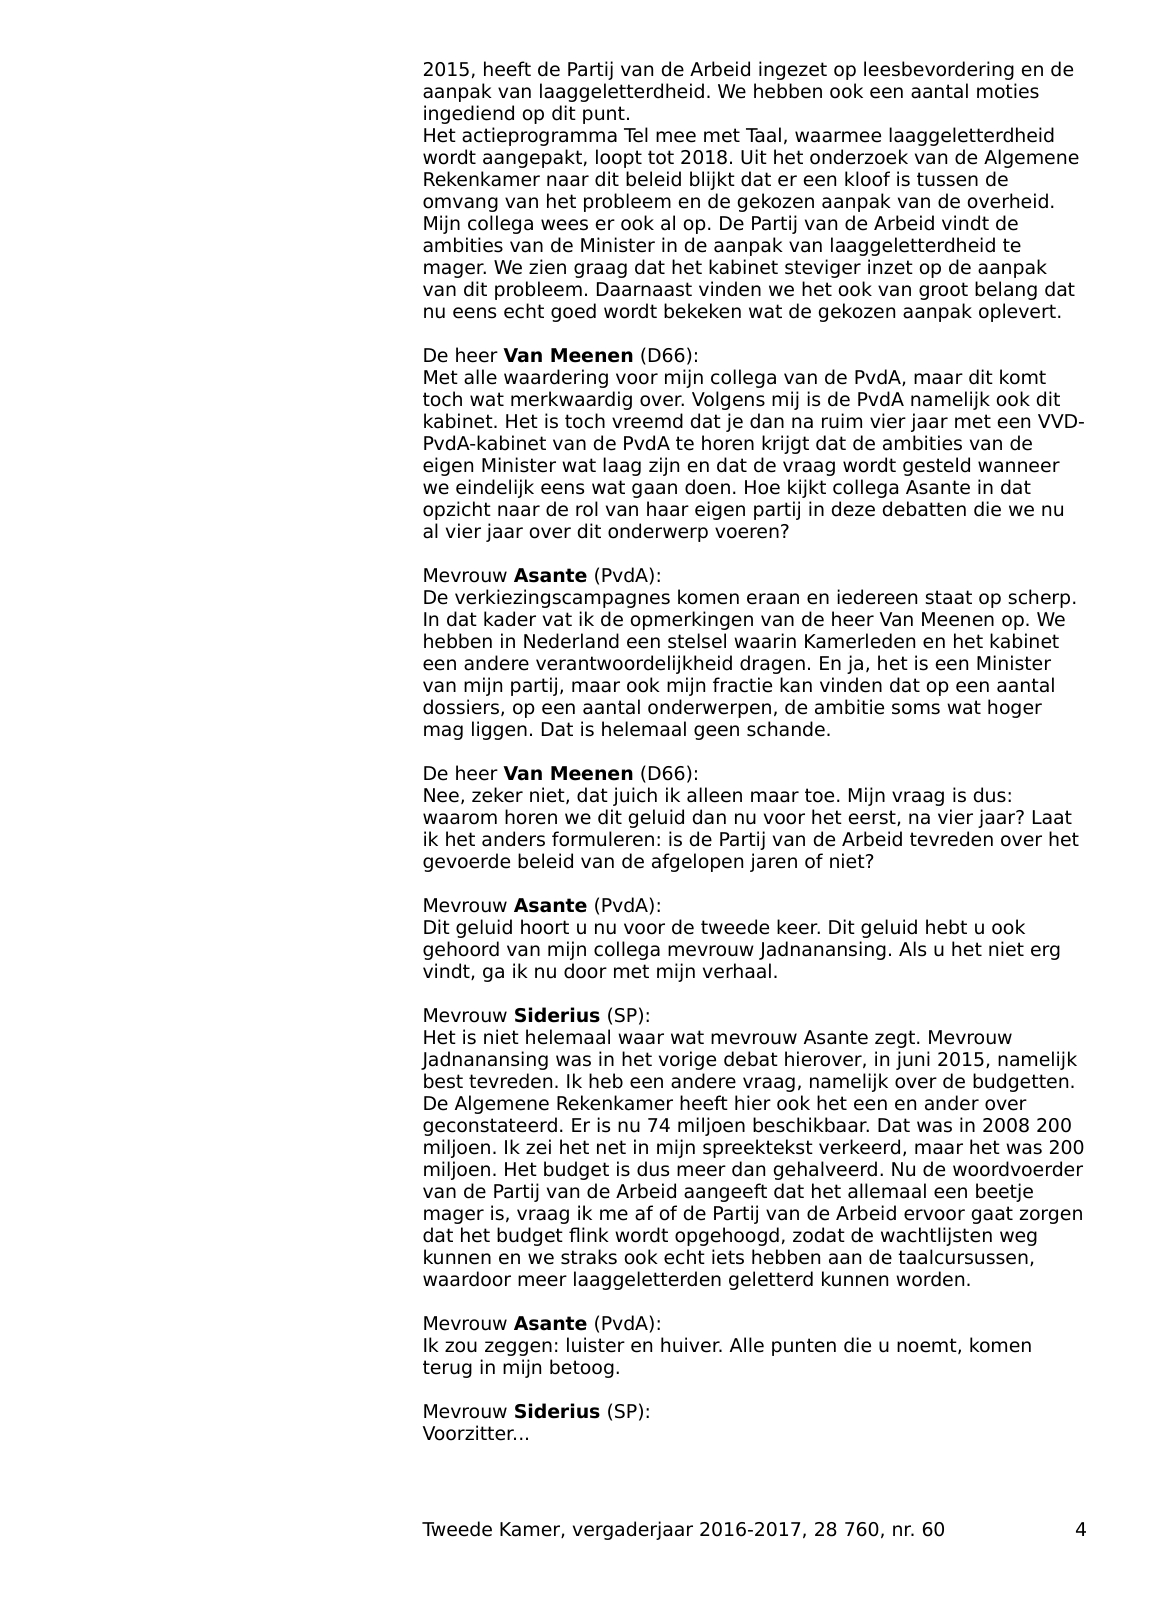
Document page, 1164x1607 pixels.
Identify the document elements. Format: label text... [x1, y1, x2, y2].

text De verkiezingscampagnes komen eraan en iedereen staat op scherp. In dat kader vat ik de opmerkingen van de heer Van Meenen op. We hebben in Nederland een stelsel waarin Kamerleden en het kabinet een andere verantwoordelijkheid dragen. En ja, het is een Minister van mijn partij, maar ook mijn fractie kan vinden dat op een aantal dossiers, op een aantal onderwerpen, de ambitie soms wat hoger mag liggen. Dat is helemaal geen schande. [422, 587, 1087, 741]
text Mevrouw Siderius (SP): [422, 1005, 1087, 1027]
text De heer Van Meenen (D66): [422, 763, 1087, 785]
text Dit geluid hoort u nu voor de tweede keer. Dit geluid hebt u ook gehoord van mijn collega mevrouw Jadnanansing. Als u het niet erg vindt, ga ik nu door met mijn verhaal. [422, 917, 1087, 983]
text Mevrouw Siderius (SP): [422, 1401, 1087, 1423]
text De heer Van Meenen (D66): [422, 345, 1087, 367]
text 2015, heeft de Partij van de Arbeid ingezet op leesbevordering en de aanpak van laaggeletterdheid. We hebben ook een aantal moties ingediend op dit punt. [422, 59, 1087, 125]
text Mevrouw Asante (PvdA): [422, 565, 1087, 587]
text Nee, zeker niet, dat juich ik alleen maar toe. Mijn vraag is dus: waarom horen we dit geluid dan nu voor het eerst, na vier jaar? Laat ik het anders formuleren: is de Partij van de Arbeid tevreden over het gevoerde beleid van de afgelopen jaren of niet? [422, 785, 1087, 873]
text Ik zou zeggen: luister en huiver. Alle punten die u noemt, komen terug in mijn betoog. [422, 1335, 1087, 1379]
text Mevrouw Asante (PvdA): [422, 895, 1087, 917]
text Het actieprogramma Tel mee met Taal, waarmee laaggeletterdheid wordt aangepakt, loopt tot 2018. Uit het onderzoek van de Algemene Rekenkamer naar dit beleid blijkt dat er een kloof is tussen de omvang van het probleem en de gekozen aanpak van de overheid. Mijn collega wees er ook al op. De Partij van de Arbeid vindt de ambities van de Minister in de aanpak van laaggeletterdheid te mager. We zien graag dat het kabinet steviger inzet op de aanpak van dit probleem. Daarnaast vinden we het ook van groot belang dat nu eens echt goed wordt bekeken wat de gekozen aanpak oplevert. [422, 125, 1087, 323]
text Voorzitter... [422, 1423, 1087, 1445]
text Mevrouw Asante (PvdA): [422, 1313, 1087, 1335]
text Het is niet helemaal waar wat mevrouw Asante zegt. Mevrouw Jadnanansing was in het vorige debat hierover, in juni 2015, namelijk best tevreden. Ik heb een andere vraag, namelijk over de budgetten. De Algemene Rekenkamer heeft hier ook het een en ander over geconstateerd. Er is nu 74 miljoen beschikbaar. Dat was in 2008 200 miljoen. Ik zei het net in mijn spreektekst verkeerd, maar het was 200 miljoen. Het budget is dus meer dan gehalveerd. Nu de woordvoerder van de Partij van de Arbeid aangeeft dat het allemaal een beetje mager is, vraag ik me af of de Partij van de Arbeid ervoor gaat zorgen dat het budget flink wordt opgehoogd, zodat de wachtlijsten weg kunnen en we straks ook echt iets hebben aan de taalcursussen, waardoor meer laaggeletterden geletterd kunnen worden. [422, 1027, 1087, 1291]
text Met alle waardering voor mijn collega van de PvdA, maar dit komt toch wat merkwaardig over. Volgens mij is de PvdA namelijk ook dit kabinet. Het is toch vreemd dat je dan na ruim vier jaar met een VVD-PvdA-kabinet van de PvdA te horen krijgt dat de ambities van de eigen Minister wat laag zijn en dat de vraag wordt gesteld wanneer we eindelijk eens wat gaan doen. Hoe kijkt collega Asante in dat opzicht naar de rol van haar eigen partij in deze debatten die we nu al vier jaar over dit onderwerp voeren? [422, 367, 1087, 543]
